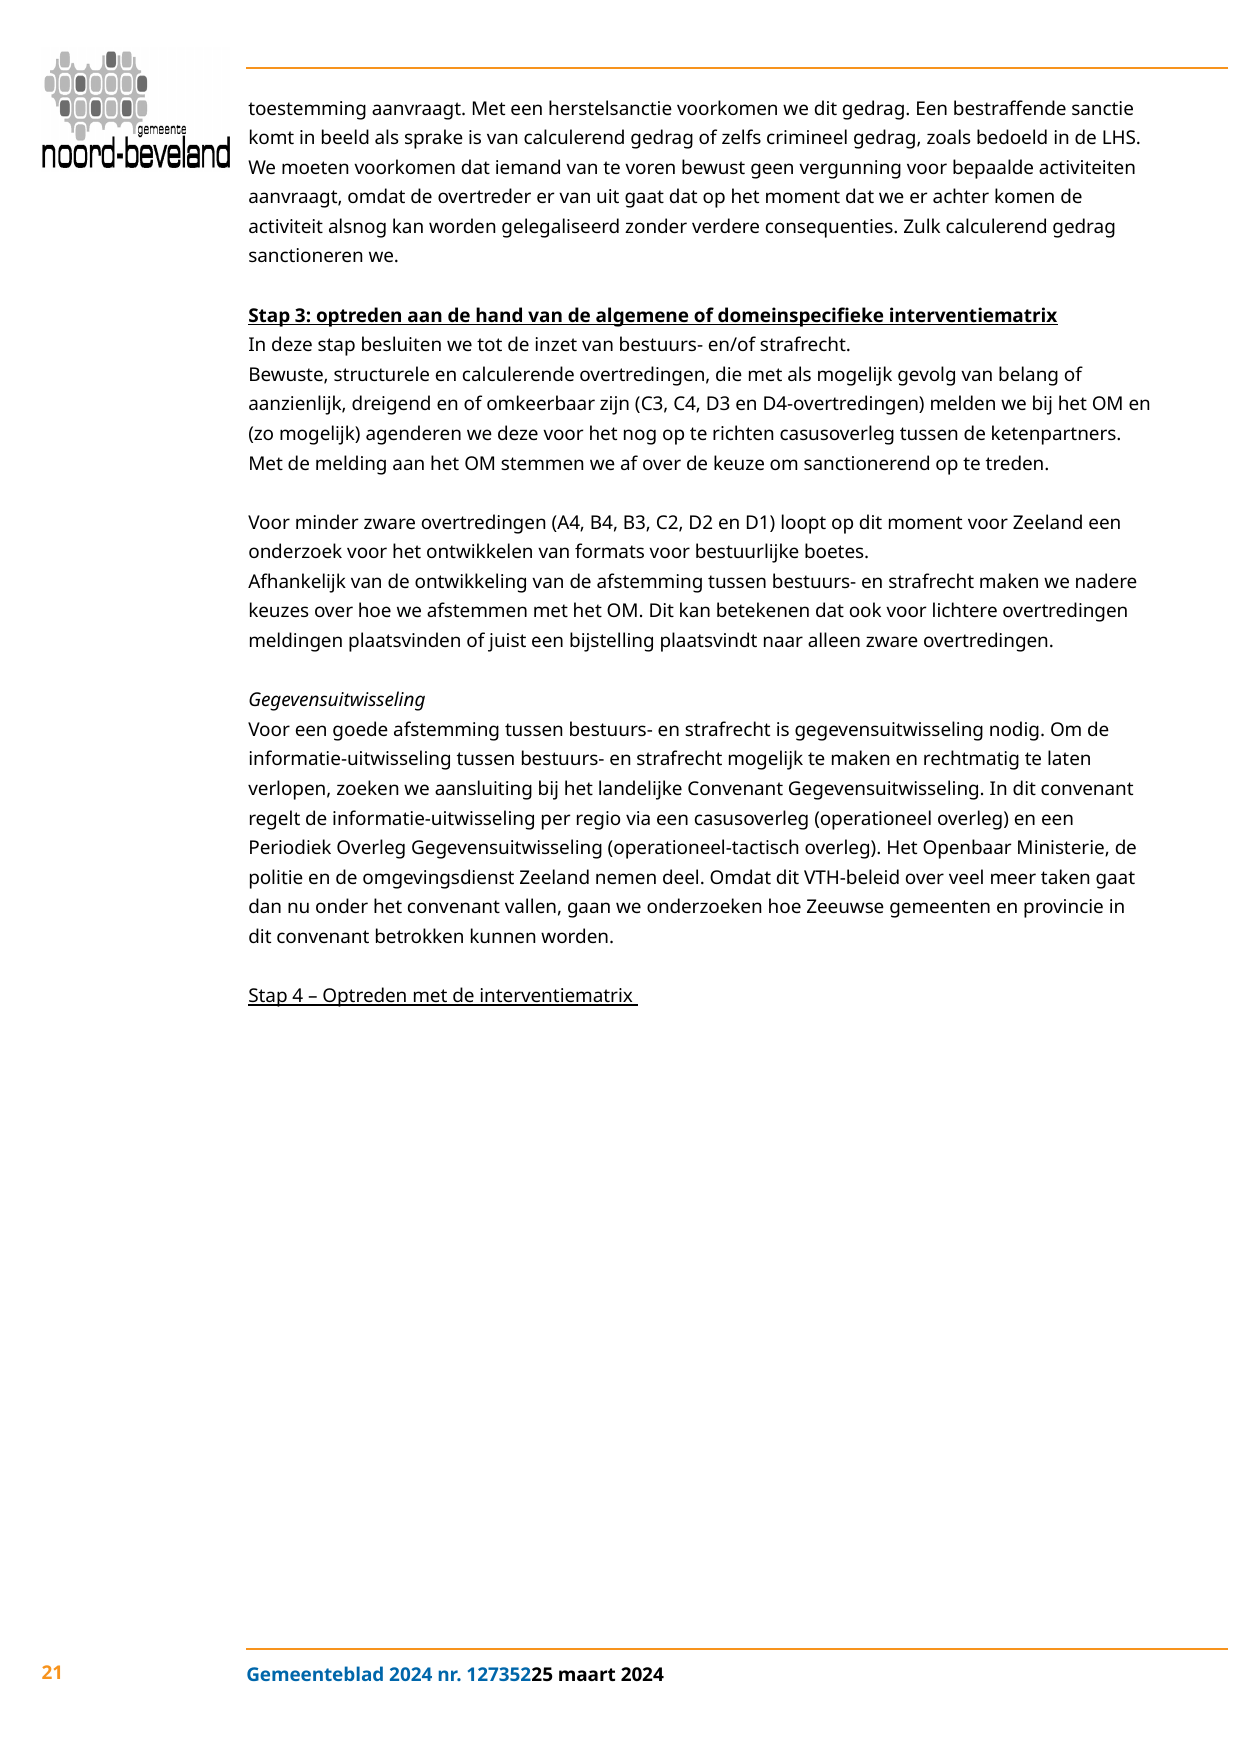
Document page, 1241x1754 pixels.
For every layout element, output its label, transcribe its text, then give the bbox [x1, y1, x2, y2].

text Gegevensuitwisseling [248, 686, 1152, 712]
text Stap 3: optreden aan de hand van de algemene of domeinspecifieke interventiematrix [248, 302, 1152, 328]
text Voor minder zware overtredingen (A4, B4, B3, C2, D2 en D1) loopt op dit moment voor Zeeland een onderzoek voor het ontwikkelen van formats voor bestuurlijke boetes. [248, 509, 1152, 564]
picture [41, 47, 231, 172]
text In deze stap besluiten we tot de inzet van bestuurs- en/of strafrecht. [248, 331, 1152, 357]
text Bewuste, structurele en calculerende overtredingen, die met als mogelijk gevolg van belang of aanzienlijk, dreigend en of omkeerbaar zijn (C3, C4, D3 en D4-overtredingen) melden we bij het OM en (zo mogelijk) agenderen we deze voor het nog op te richten casusoverleg tussen de ketenpartners. Met de melding aan het OM stemmen we af over de keuze om sanctionerend op te treden. [248, 361, 1152, 476]
text toestemming aanvraagt. Met een herstelsanctie voorkomen we dit gedrag. Een bestraffende sanctie komt in beeld als sprake is van calculerend gedrag of zelfs crimineel gedrag, zoals bedoeld in de LHS. We moeten voorkomen dat iemand van te voren bewust geen vergunning voor bepaalde activiteiten aanvraagt, omdat de overtreder er van uit gaat dat op het moment dat we er achter komen de activiteit alsnog kan worden gelegaliseerd zonder verdere consequenties. Zulk calculerend gedrag sanctioneren we. [248, 95, 1152, 268]
text Stap 4 – Optreden met de interventiematrix [248, 982, 1152, 1008]
text Voor een goede afstemming tussen bestuurs- en strafrecht is gegevensuitwisseling nodig. Om de informatie-uitwisseling tussen bestuurs- en strafrecht mogelijk te maken en rechtmatig te laten verlopen, zoeken we aansluiting bij het landelijke Convenant Gegevensuitwisseling. In dit convenant regelt de informatie-uitwisseling per regio via een casusoverleg (operationeel overleg) en een Periodiek Overleg Gegevensuitwisseling (operationeel-tactisch overleg). Het Openbaar Ministerie, de politie en de omgevingsdienst Zeeland nemen deel. Omdat dit VTH-beleid over veel meer taken gaat dan nu onder het convenant vallen, gaan we onderzoeken hoe Zeeuwse gemeenten en provincie in dit convenant betrokken kunnen worden. [248, 716, 1152, 949]
text Afhankelijk van de ontwikkeling van de afstemming tussen bestuurs- en strafrecht maken we nadere keuzes over hoe we afstemmen met het OM. Dit kan betekenen dat ook voor lichtere overtredingen meldingen plaatsvinden of juist een bijstelling plaatsvindt naar alleen zware overtredingen. [248, 568, 1152, 653]
